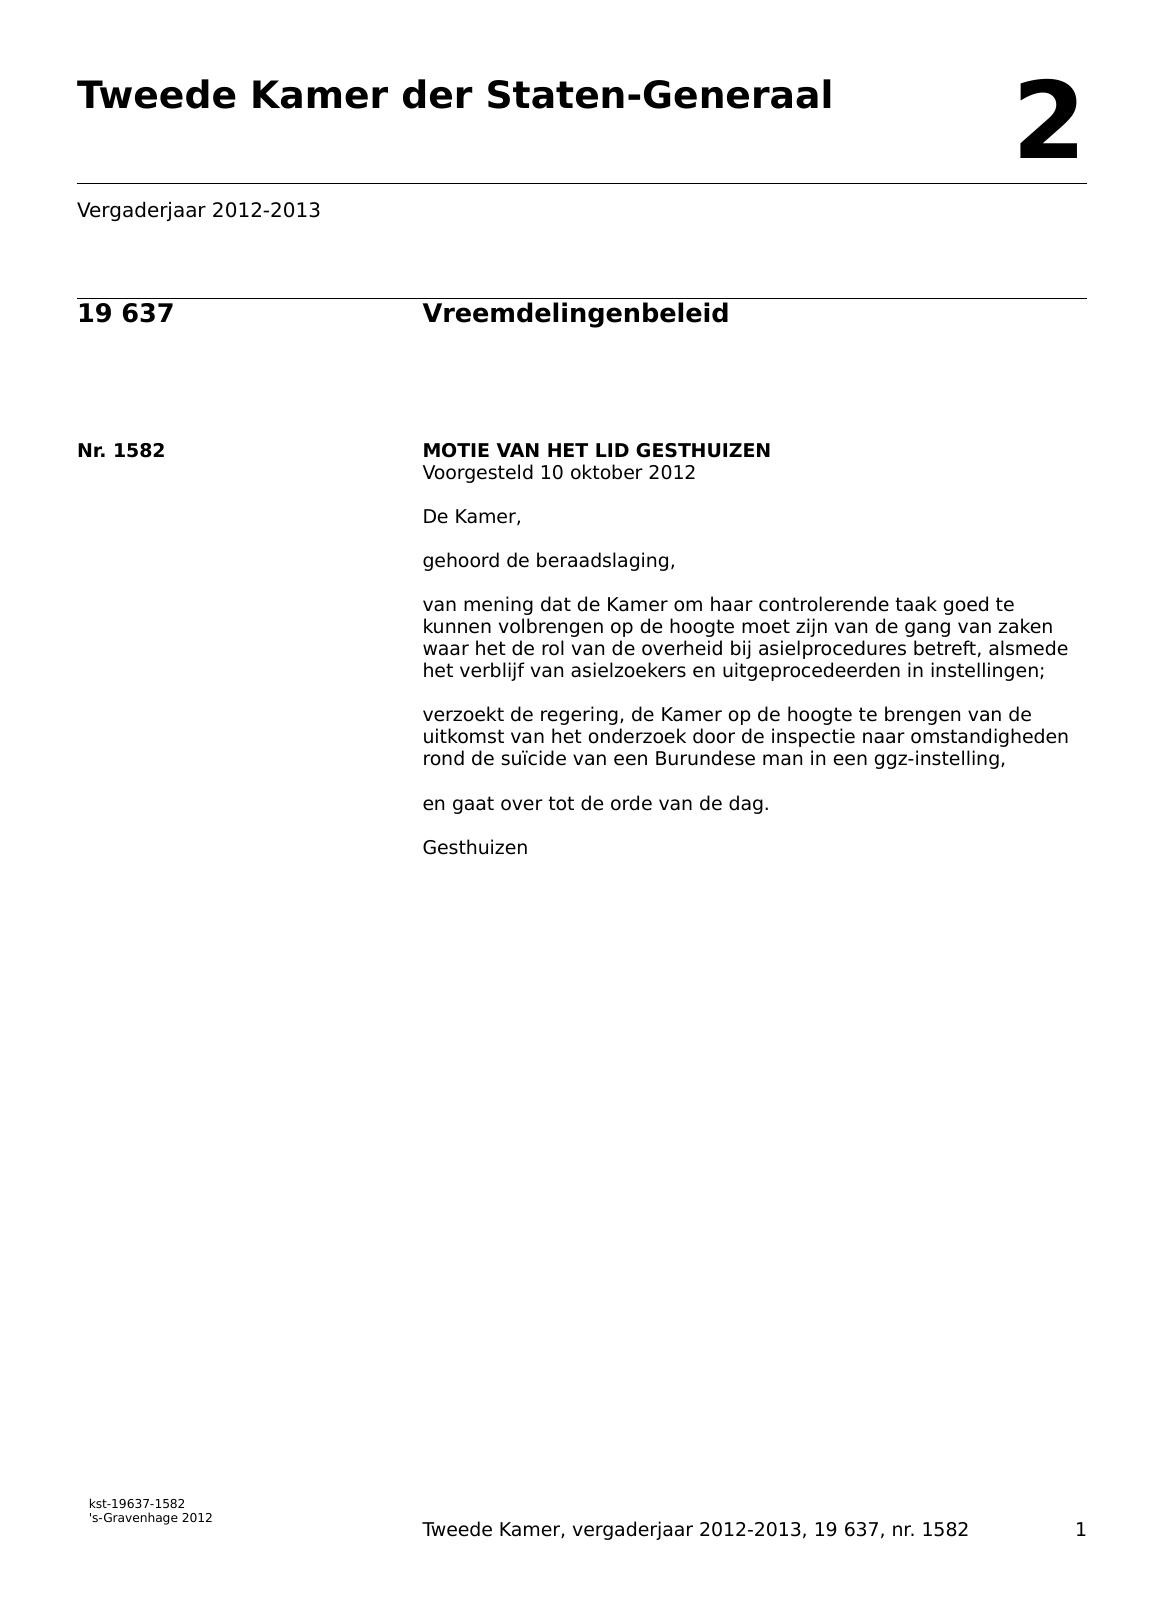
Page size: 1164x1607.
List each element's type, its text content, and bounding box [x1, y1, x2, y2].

subtitle 19 637 Vreemdelingenbeleid [77, 299, 1087, 329]
subtitle Nr. 1582 MOTIE VAN HET LID GESTHUIZEN [77, 440, 1087, 462]
text Voorgesteld 10 oktober 2012 [422, 462, 1087, 484]
text De Kamer, [422, 506, 1087, 528]
text verzoekt de regering, de Kamer op de hoogte te brengen van de uitkomst van het onderzoek door de inspectie naar omstandigheden rond de suïcide van een Burundese man in een ggz-instelling, [422, 704, 1087, 770]
text Gesthuizen [422, 837, 1087, 858]
text en gaat over tot de orde van de dag. [422, 792, 1087, 814]
table_header 2 [886, 59, 1087, 183]
text gehoord de beraadslaging, [422, 550, 1087, 572]
text van mening dat de Kamer om haar controlerende taak goed te kunnen volbrengen op de hoogte moet zijn van de gang van zaken waar het de rol van de overheid bij asielprocedures betreft, alsmede het verblijf van asielzoekers en uitgeprocedeerden in instellingen; [422, 594, 1087, 682]
table_header Tweede Kamer der Staten-Generaal [77, 59, 886, 183]
text kst-19637-1582 [88, 1497, 323, 1511]
text 's-Gravenhage 2012 [88, 1511, 323, 1525]
table_cell Vergaderjaar 2012-2013 [77, 184, 1087, 298]
